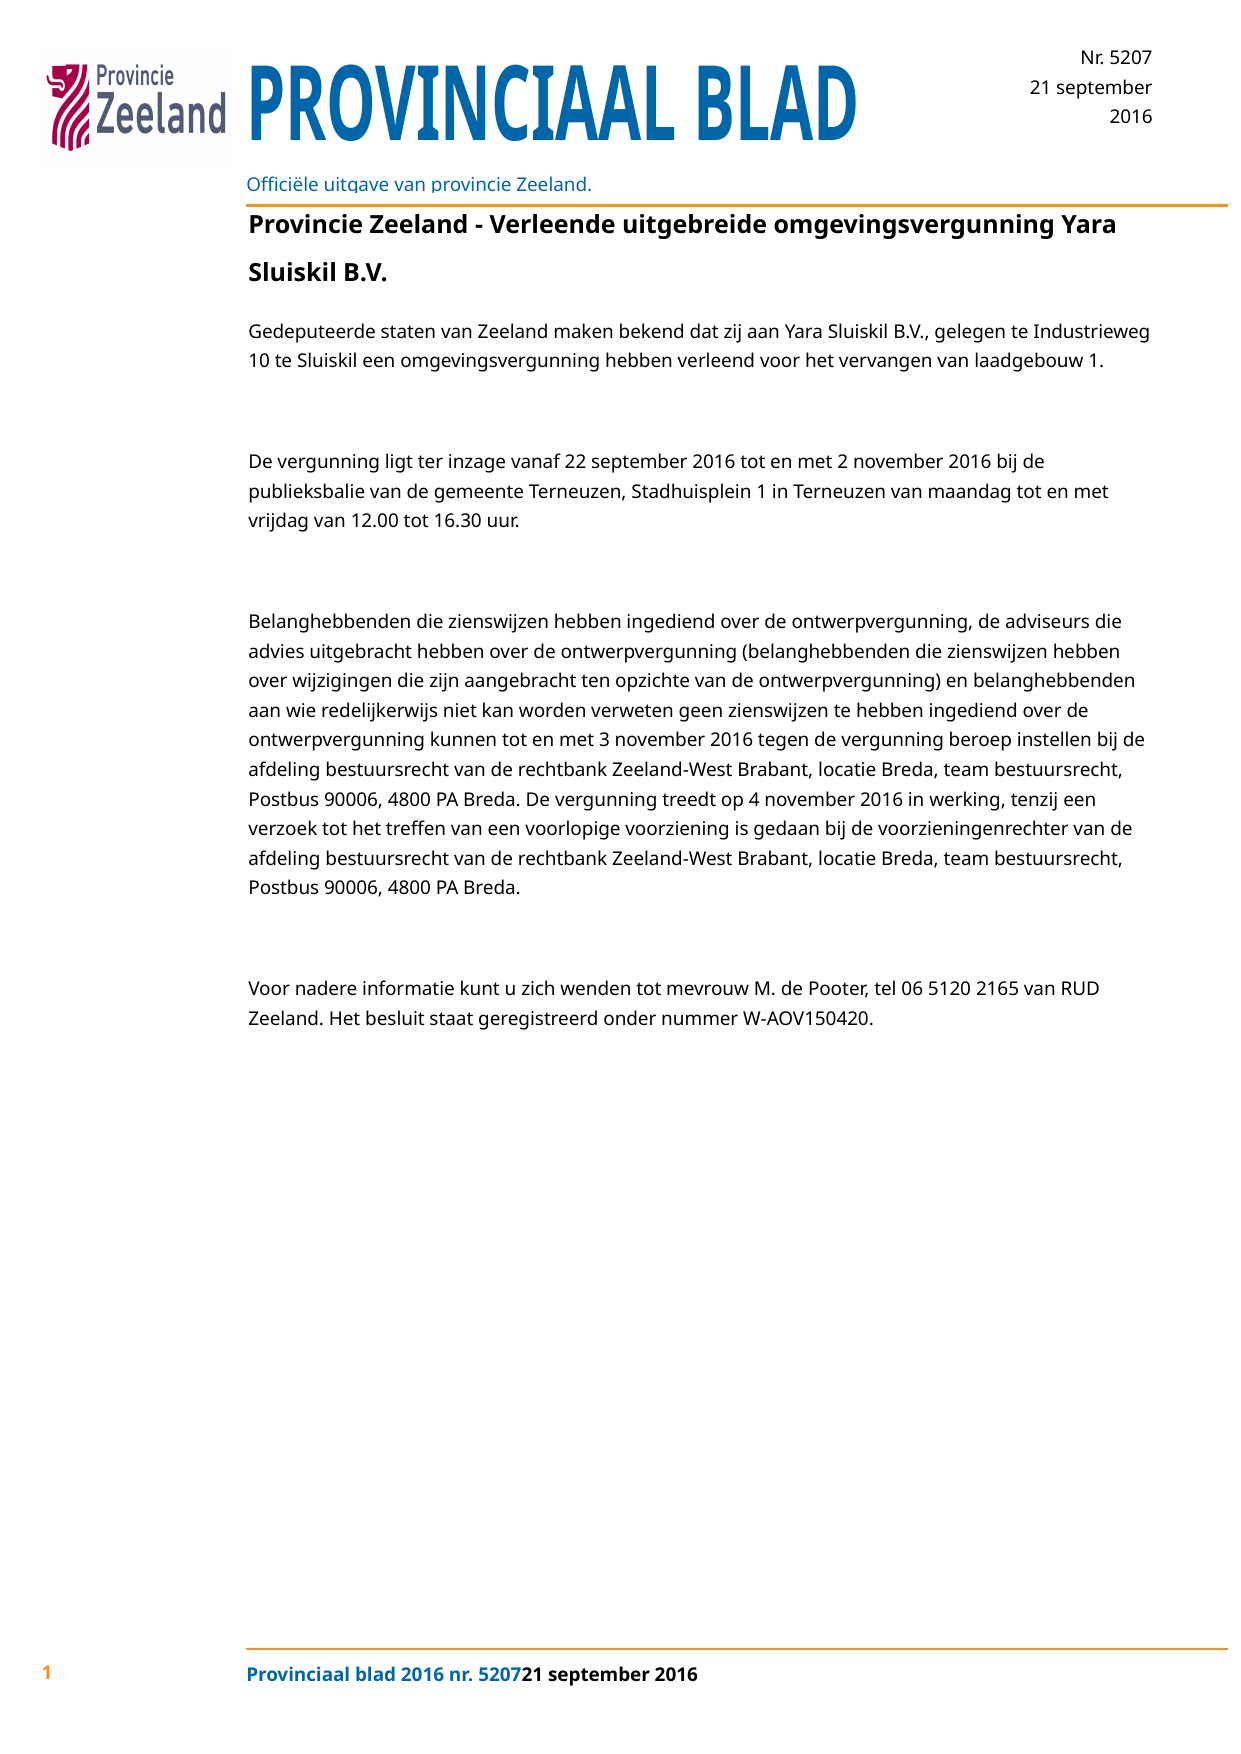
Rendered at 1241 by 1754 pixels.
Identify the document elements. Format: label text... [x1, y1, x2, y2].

text Voor nadere informatie kunt u zich wenden tot mevrouw M. de Pooter, tel 06 5120 2165 van RUD Zeeland. Het besluit staat geregistreerd onder nummer W-AOV150420. [248, 975, 1152, 1031]
text Belanghebbenden die zienswijzen hebben ingediend over de ontwerpvergunning, de adviseurs die advies uitgebracht hebben over de ontwerpvergunning (belanghebbenden die zienswijzen hebben over wijzigingen die zijn aangebracht ten opzichte van de ontwerpvergunning) en belanghebbenden aan wie redelijkerwijs niet kan worden verweten geen zienswijzen te hebben ingediend over de ontwerpvergunning kunnen tot en met 3 november 2016 tegen de vergunning beroep instellen bij de afdeling bestuursrecht van de rechtbank Zeeland-West Brabant, locatie Breda, team bestuursrecht, Postbus 90006, 4800 PA Breda. De vergunning treedt op 4 november 2016 in werking, tenzij een verzoek tot het treffen van een voorlopige voorziening is gedaan bij de voorzieningenrechter van de afdeling bestuursrecht van de rechtbank Zeeland-West Brabant, locatie Breda, team bestuursrecht, Postbus 90006, 4800 PA Breda. [248, 608, 1152, 900]
text Gedeputeerde staten van Zeeland maken bekend dat zij aan Yara Sluiskil B.V., gelegen te Industrieweg 10 te Sluiskil een omgevingsvergunning hebben verleend voor het vervangen van laadgebouw 1. [248, 318, 1152, 373]
text Provincie Zeeland - Verleende uitgebreide omgevingsvergunning Yara Sluiskil B.V. [248, 207, 1152, 288]
picture [41, 47, 231, 172]
text De vergunning ligt ter inzage vanaf 22 september 2016 tot en met 2 november 2016 bij de publieksbalie van de gemeente Terneuzen, Stadhuisplein 1 in Terneuzen van maandag tot en met vrijdag van 12.00 tot 16.30 uur. [248, 448, 1152, 533]
